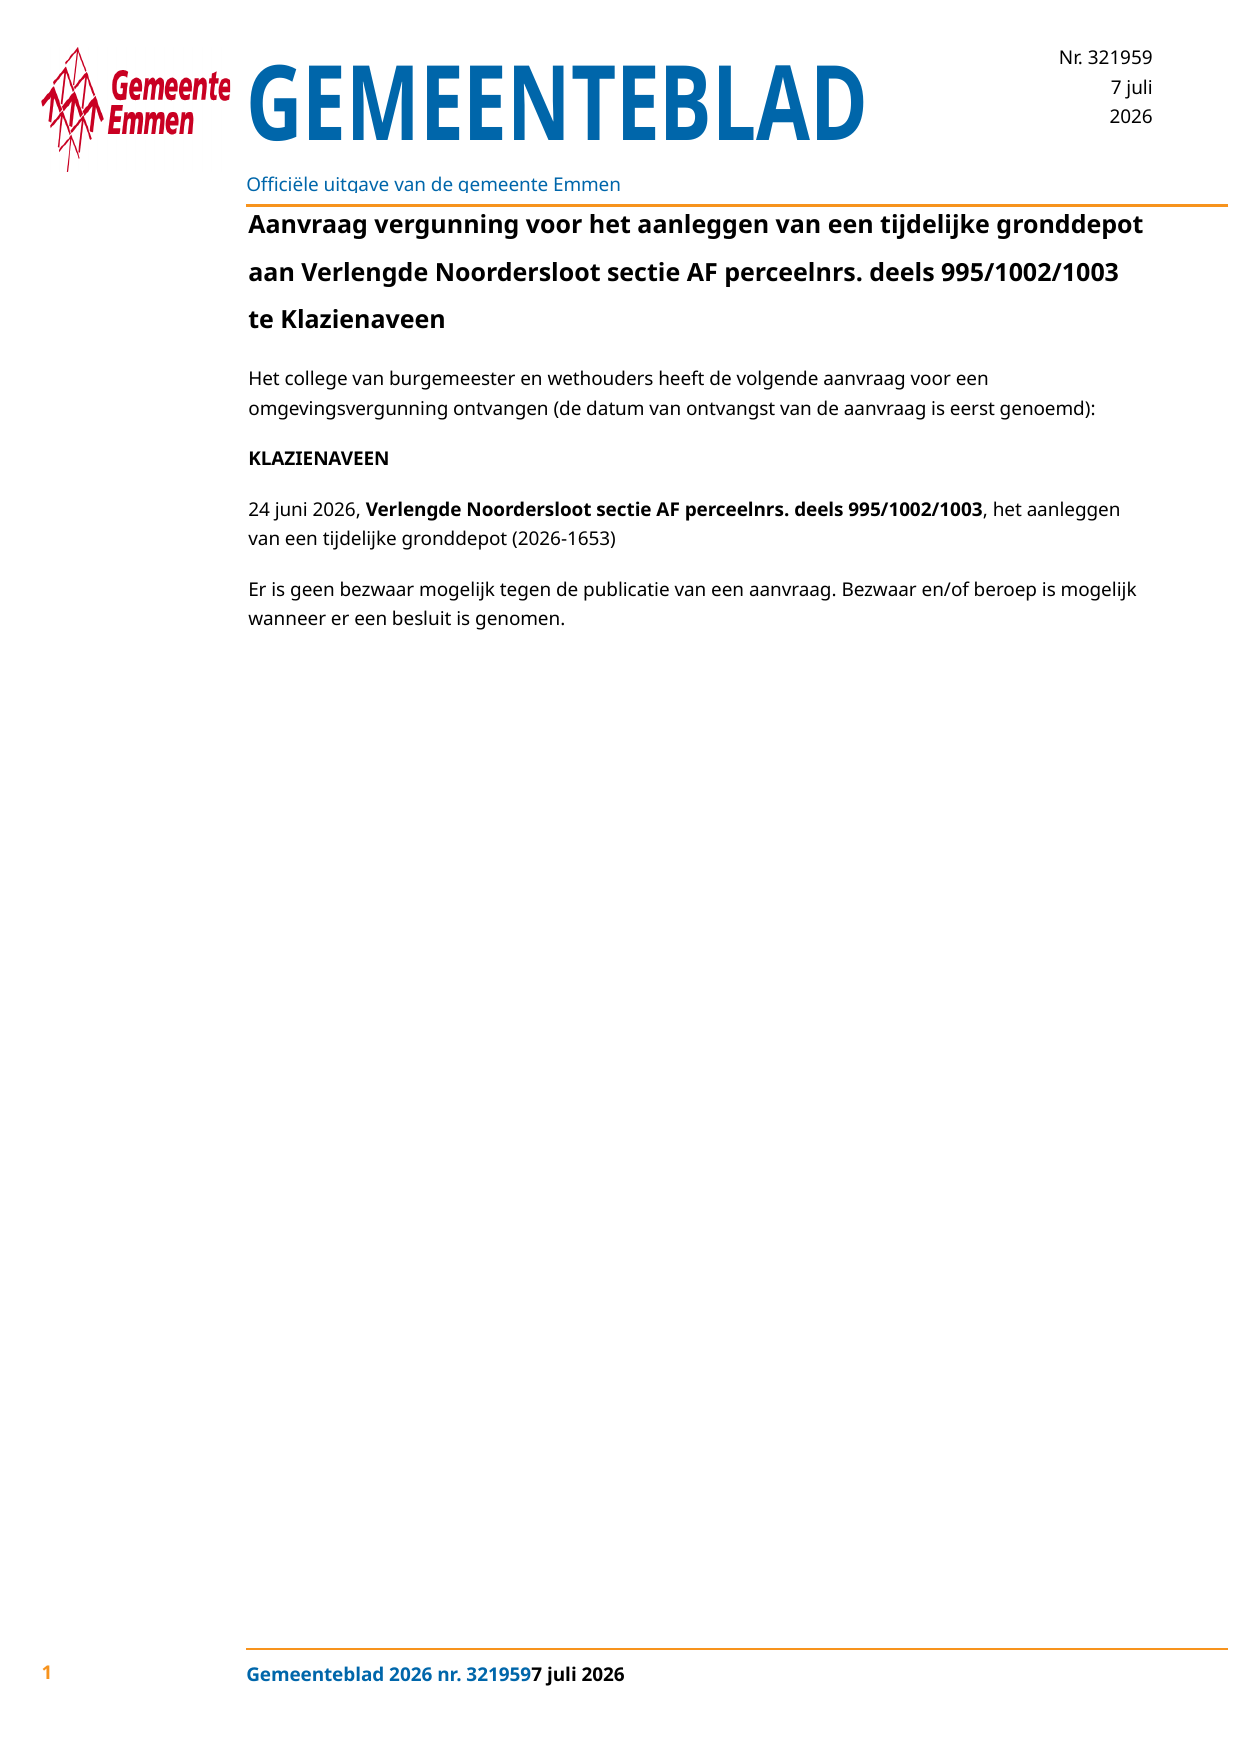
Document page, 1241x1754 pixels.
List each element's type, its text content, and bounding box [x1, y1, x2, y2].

text KLAZIENAVEEN [248, 446, 1152, 471]
text Het college van burgemeester en wethouders heeft de volgende aanvraag voor een omgevingsvergunning ontvangen (de datum van ontvangst van de aanvraag is eerst genoemd): [248, 366, 1152, 421]
text Er is geen bezwaar mogelijk tegen de publicatie van een aanvraag. Bezwaar en/of beroep is mogelijk wanneer er een besluit is genomen. [248, 576, 1152, 631]
text Aanvraag vergunning voor het aanleggen van een tijdelijke gronddepot aan Verlengde Noordersloot sectie AF perceelnrs. deels 995/1002/1003 te Klazienaveen [248, 207, 1152, 336]
text 24 juni 2026, Verlengde Noordersloot sectie AF perceelnrs. deels 995/1002/1003, het aanleggen van een tijdelijke gronddepot (2026-1653) [248, 496, 1152, 551]
picture [41, 47, 231, 172]
